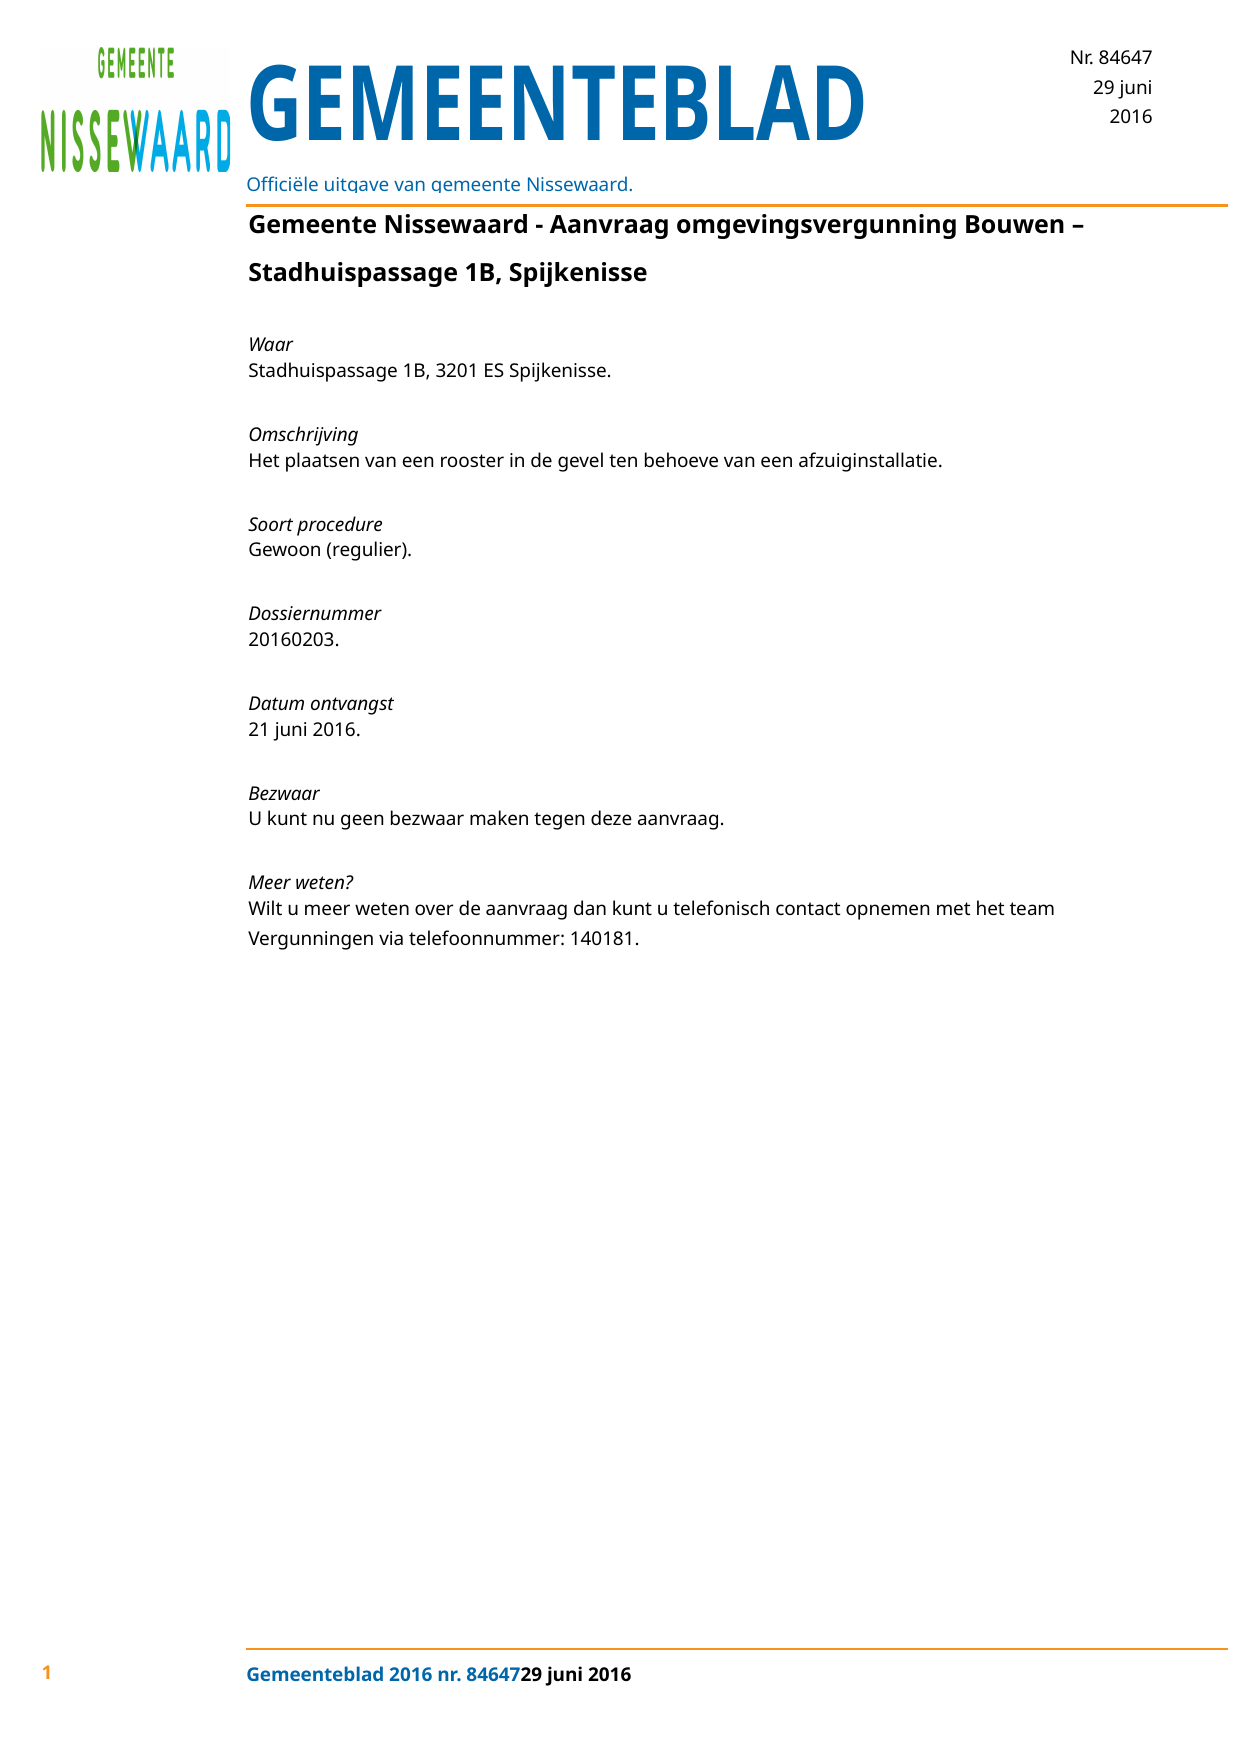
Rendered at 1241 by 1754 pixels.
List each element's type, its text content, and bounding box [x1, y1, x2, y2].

text Stadhuispassage 1B, 3201 ES Spijkenisse. [248, 357, 1152, 383]
text Het plaatsen van een rooster in de gevel ten behoeve van een afzuiginstallatie. [248, 447, 1152, 473]
text Waar [248, 331, 1152, 357]
text Dossiernummer [248, 601, 1152, 626]
picture [41, 47, 231, 172]
text Bezwaar [248, 780, 1152, 806]
text Datum ontvangst [248, 690, 1152, 716]
text Soort procedure [248, 511, 1152, 537]
text Meer weten? [248, 869, 1152, 895]
text Wilt u meer weten over de aanvraag dan kunt u telefonisch contact opnemen met het team Vergunningen via telefoonnummer: 140181. [248, 895, 1152, 951]
text 21 juni 2016. [248, 716, 1152, 742]
text Omschrijving [248, 421, 1152, 447]
picture [154, 157, 165, 172]
picture [176, 157, 187, 172]
text 20160203. [248, 626, 1152, 652]
picture [200, 151, 206, 172]
text Gewoon (regulier). [248, 537, 1152, 562]
picture [201, 122, 206, 138]
picture [222, 122, 227, 160]
text Gemeente Nissewaard - Aanvraag omgevingsvergunning Bouwen – Stadhuispassage 1B, Spijkenisse [248, 207, 1152, 288]
text U kunt nu geen bezwaar maken tegen deze aanvraag. [248, 806, 1152, 831]
